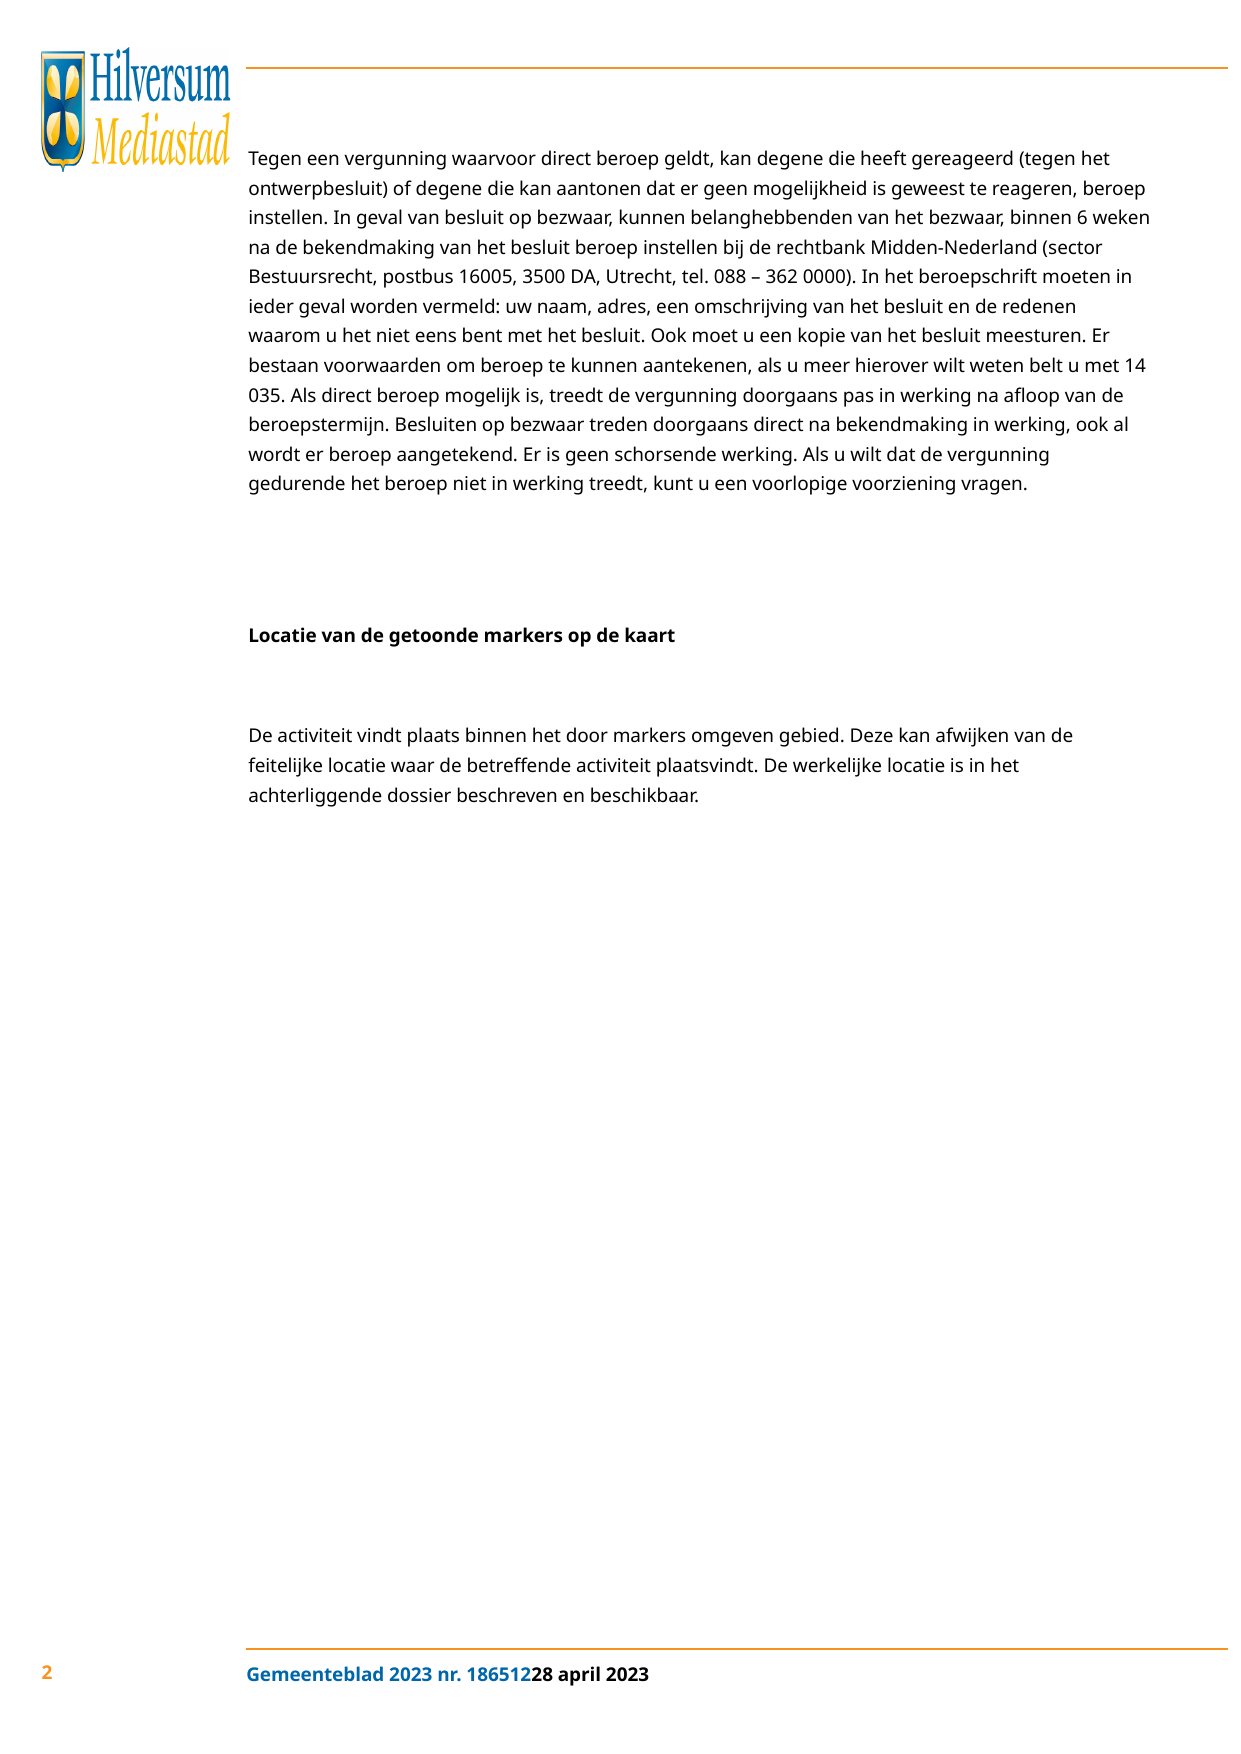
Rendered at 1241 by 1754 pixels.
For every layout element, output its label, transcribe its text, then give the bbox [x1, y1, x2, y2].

text Locatie van de getoonde markers op de kaart [248, 622, 1152, 648]
picture [41, 47, 231, 172]
text De activiteit vindt plaats binnen het door markers omgeven gebied. Deze kan afwijken van de feitelijke locatie waar de betreffende activiteit plaatsvindt. De werkelijke locatie is in het achterliggende dossier beschreven en beschikbaar. [248, 723, 1152, 808]
text Tegen een vergunning waarvoor direct beroep geldt, kan degene die heeft gereageerd (tegen het ontwerpbesluit) of degene die kan aantonen dat er geen mogelijkheid is geweest te reageren, beroep instellen. In geval van besluit op bezwaar, kunnen belanghebbenden van het bezwaar, binnen 6 weken na de bekendmaking van het besluit beroep instellen bij de rechtbank Midden-Nederland (sector Bestuursrecht, postbus 16005, 3500 DA, Utrecht, tel. 088 – 362 0000). In het beroepschrift moeten in ieder geval worden vermeld: uw naam, adres, een omschrijving van het besluit en de redenen waarom u het niet eens bent met het besluit. Ook moet u een kopie van het besluit meesturen. Er bestaan voorwaarden om beroep te kunnen aantekenen, als u meer hierover wilt weten belt u met 14 035. Als direct beroep mogelijk is, treedt de vergunning doorgaans pas in werking na afloop van de beroepstermijn. Besluiten op bezwaar treden doorgaans direct na bekendmaking in werking, ook al wordt er beroep aangetekend. Er is geen schorsende werking. Als u wilt dat de vergunning gedurende het beroep niet in werking treedt, kunt u een voorlopige voorziening vragen. [248, 145, 1152, 496]
